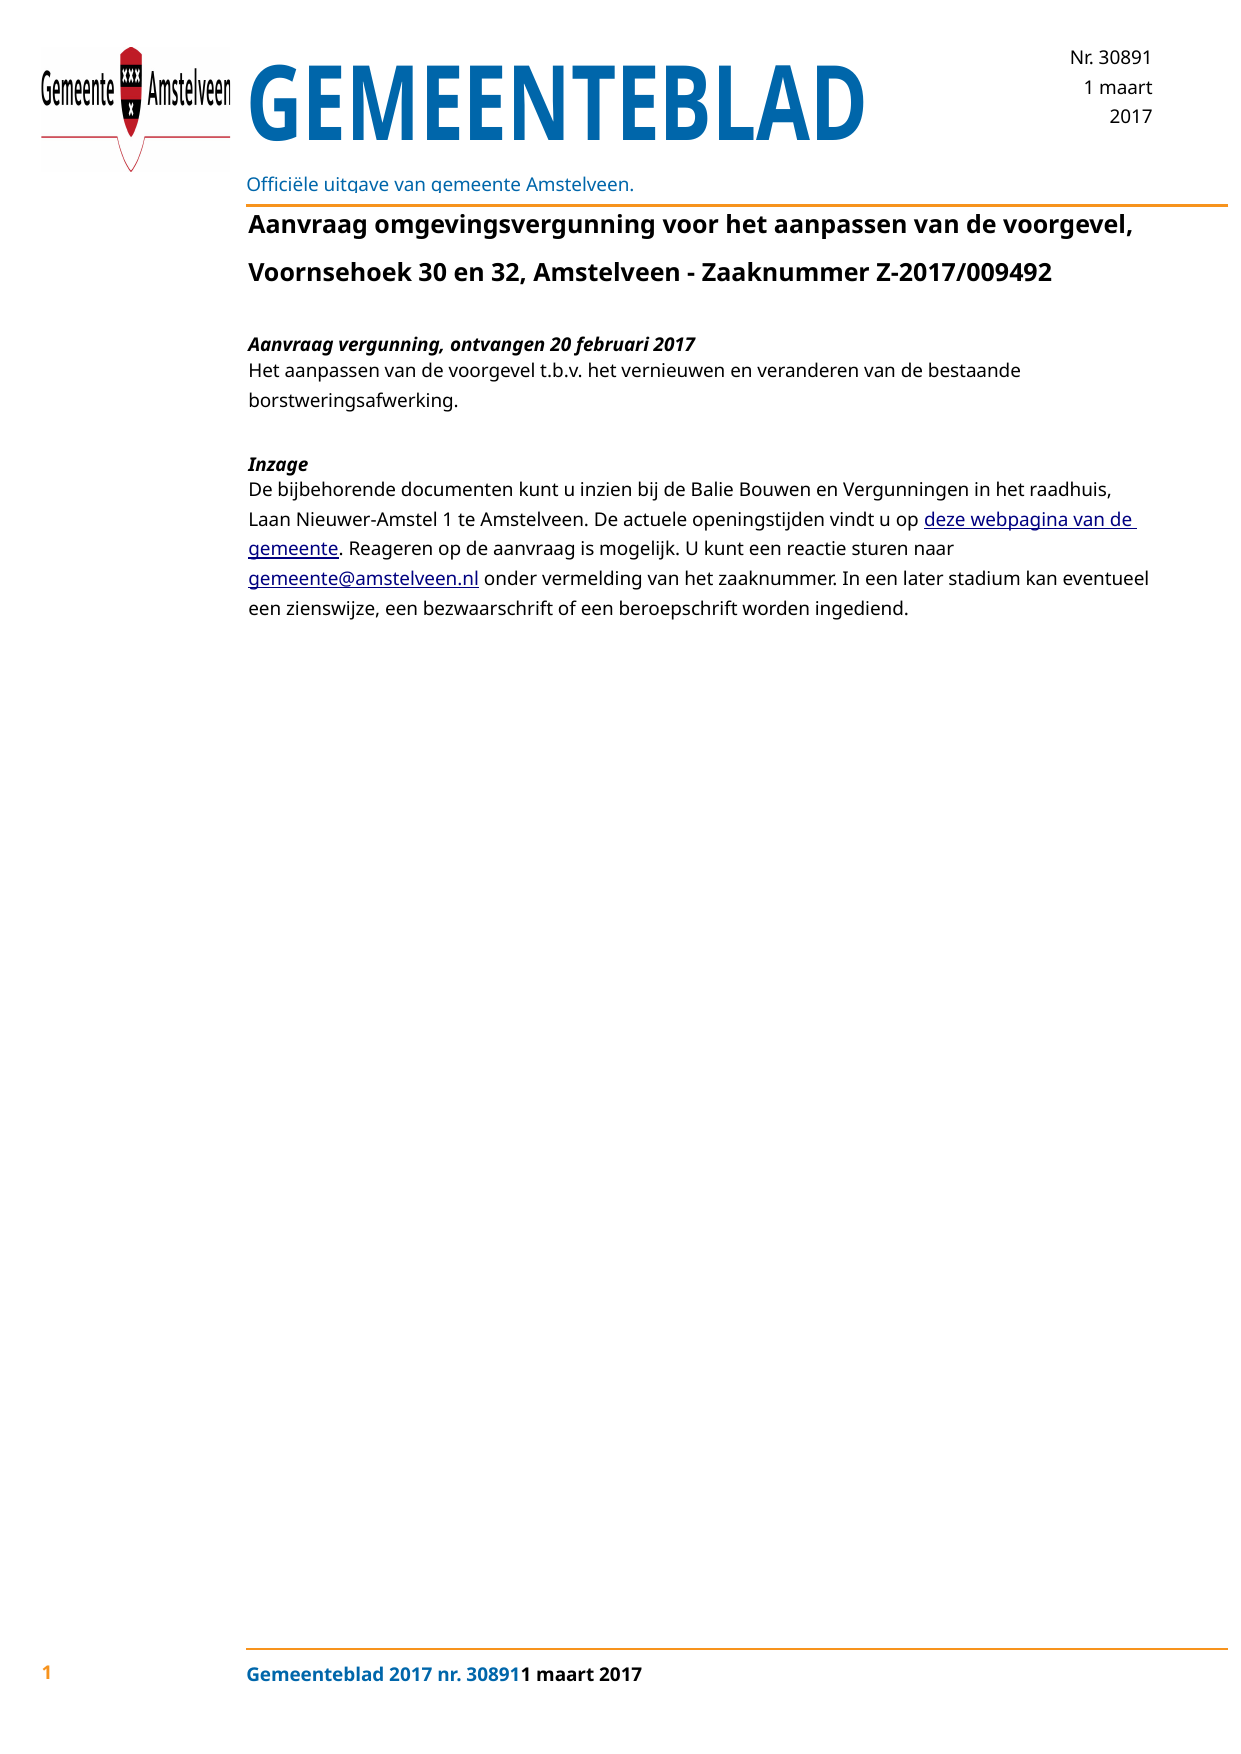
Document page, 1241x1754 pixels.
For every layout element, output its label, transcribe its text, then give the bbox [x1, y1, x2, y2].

picture [41, 47, 231, 172]
text Het aanpassen van de voorgevel t.b.v. het vernieuwen en veranderen van de bestaande borstweringsafwerking. [248, 357, 1152, 412]
text Inzage [248, 451, 1152, 476]
text Aanvraag vergunning, ontvangen 20 februari 2017 [248, 331, 1152, 357]
text De bijbehorende documenten kunt u inzien bij de Balie Bouwen en Vergunningen in het raadhuis, Laan Nieuwer-Amstel 1 te Amstelveen. De actuele openingstijden vindt u op deze webpagina van de gemeente. Reageren op de aanvraag is mogelijk. U kunt een reactie sturen naar gemeente@amstelveen.nl onder vermelding van het zaaknummer. In een later stadium kan eventueel een zienswijze, een bezwaarschrift of een beroepschrift worden ingediend. [248, 476, 1152, 621]
text Aanvraag omgevingsvergunning voor het aanpassen van de voorgevel, Voornsehoek 30 en 32, Amstelveen - Zaaknummer Z-2017/009492 [248, 207, 1152, 288]
